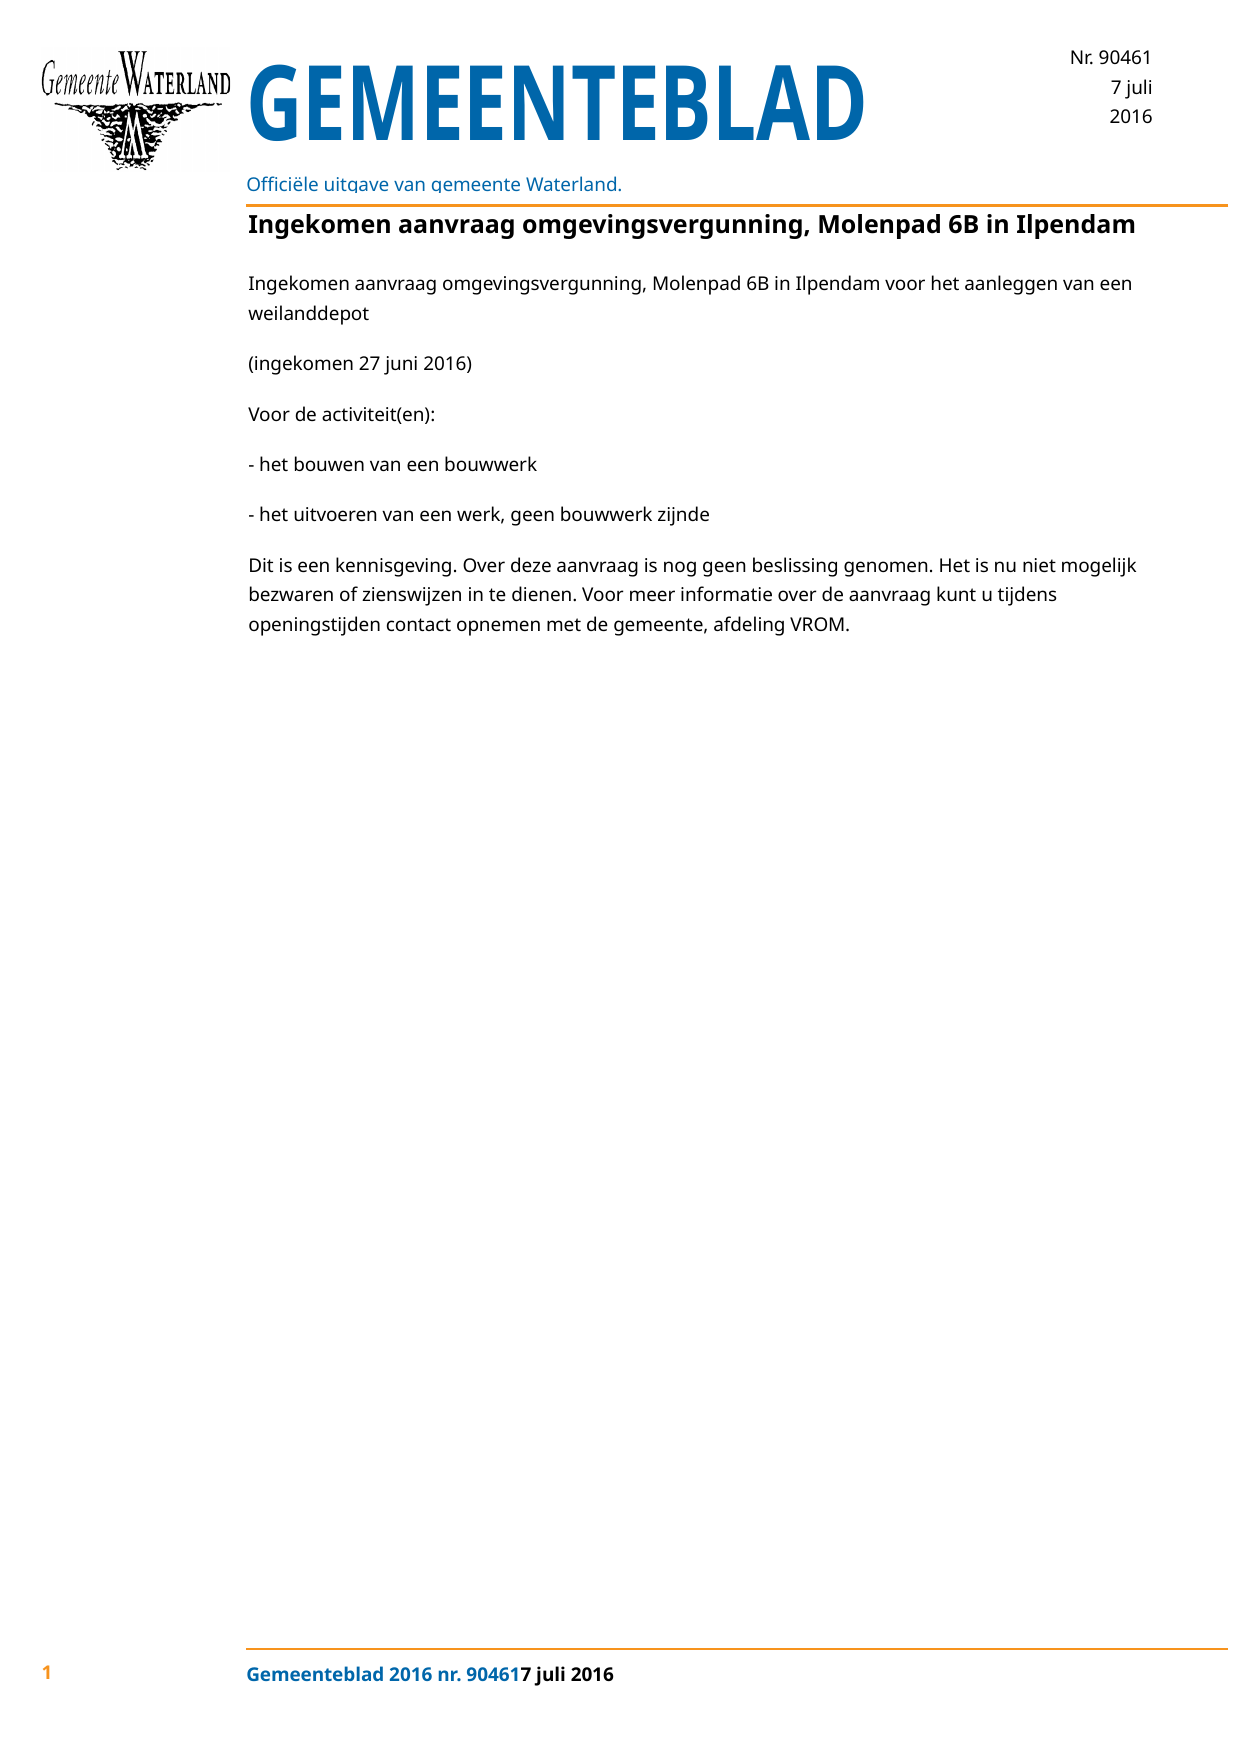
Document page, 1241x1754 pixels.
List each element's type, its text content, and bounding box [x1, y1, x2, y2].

text Dit is een kennisgeving. Over deze aanvraag is nog geen beslissing genomen. Het is nu niet mogelijk bezwaren of zienswijzen in te dienen. Voor meer informatie over de aanvraag kunt u tijdens openingstijden contact opnemen met de gemeente, afdeling VROM. [248, 552, 1152, 637]
text Ingekomen aanvraag omgevingsvergunning, Molenpad 6B in Ilpendam [248, 207, 1152, 241]
text - het bouwen van een bouwwerk [248, 451, 1152, 477]
text - het uitvoeren van een werk, geen bouwwerk zijnde [248, 502, 1152, 527]
text Voor de activiteit(en): [248, 401, 1152, 426]
picture [41, 47, 231, 172]
text (ingekomen 27 juni 2016) [248, 350, 1152, 376]
text Ingekomen aanvraag omgevingsvergunning, Molenpad 6B in Ilpendam voor het aanleggen van een weilanddepot [248, 270, 1152, 326]
